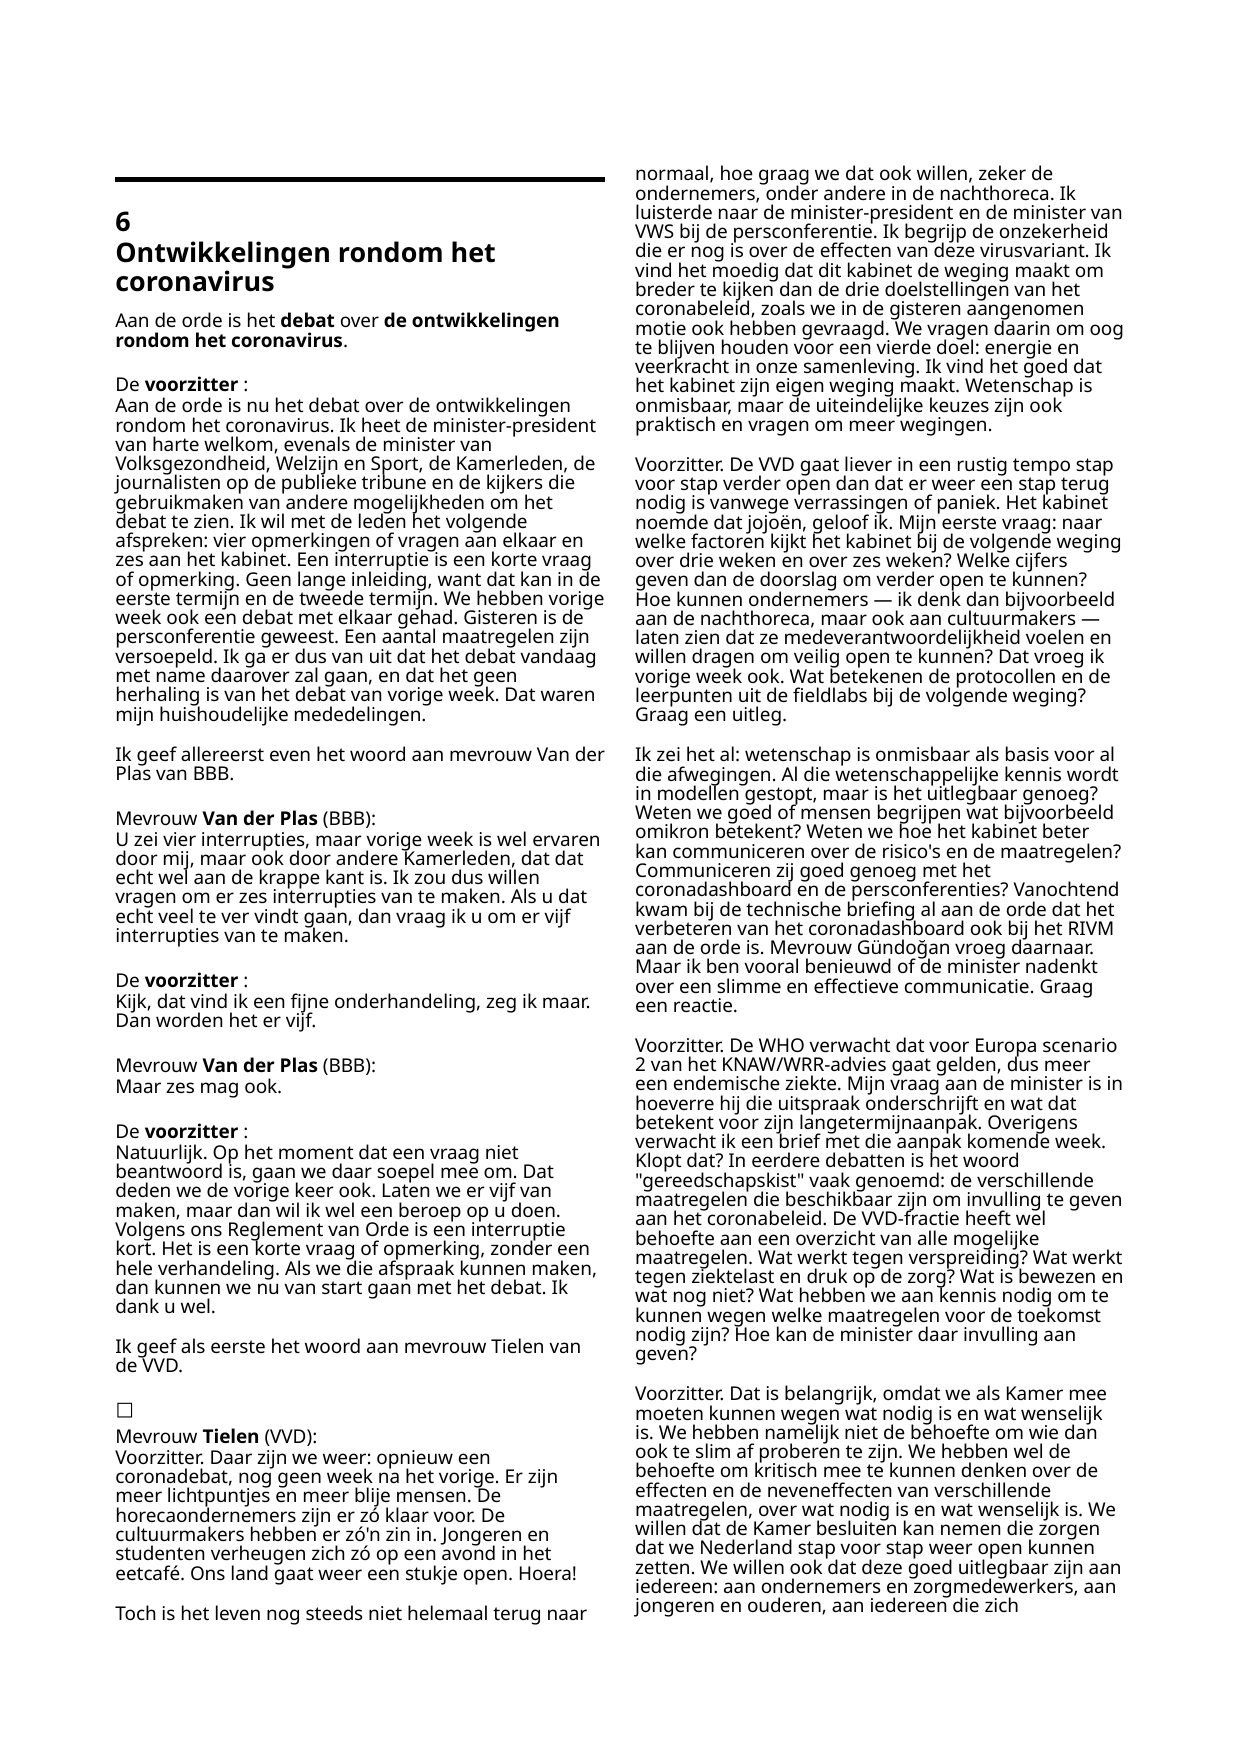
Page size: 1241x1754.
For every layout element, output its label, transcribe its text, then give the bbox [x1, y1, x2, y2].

text Ik geef allereerst even het woord aan mevrouw Van der Plas van BBB. [115, 746, 605, 784]
text De voorzitter : [115, 1118, 605, 1144]
text 6 [115, 203, 605, 239]
text Voorzitter. Dat is belangrijk, omdat we als Kamer mee moeten kunnen wegen wat nodig is en wat wenselijk is. We hebben namelijk niet de behoefte om wie dan ook te slim af proberen te zijn. We hebben wel de behoefte om kritisch mee te kunnen denken over de effecten en de neveneffecten van verschillende maatregelen, over wat nodig is en wat wenselijk is. We willen dat de Kamer besluiten kan nemen die zorgen dat we Nederland stap voor stap weer open kunnen zetten. We willen ook dat deze goed uitlegbaar zijn aan iedereen: aan ondernemers en zorgmedewerkers, aan jongeren en ouderen, aan iedereen die zich [635, 1385, 1125, 1616]
text Voorzitter. Daar zijn we weer: opnieuw een coronadebat, nog geen week na het vorige. Er zijn meer lichtpuntjes en meer blije mensen. De horecaondernemers zijn er zó klaar voor. De cultuurmakers hebben er zó'n zin in. Jongeren en studenten verheugen zich zó op een avond in het eetcafé. Ons land gaat weer een stukje open. Hoera! [115, 1449, 605, 1584]
text Ik zei het al: wetenschap is onmisbaar als basis voor al die afwegingen. Al die wetenschappelijke kennis wordt in modellen gestopt, maar is het uitlegbaar genoeg? Weten we goed of mensen begrijpen wat bijvoorbeeld omikron betekent? Weten we hoe het kabinet beter kan communiceren over de risico's en de maatregelen? Communiceren zij goed genoeg met het coronadashboard en de persconferenties? Vanochtend kwam bij de technische briefing al aan de orde dat het verbeteren van het coronadashboard ook bij het RIVM aan de orde is. Mevrouw Gündoğan vroeg daarnaar. Maar ik ben vooral benieuwd of de minister nadenkt over een slimme en effectieve communicatie. Graag een reactie. [635, 746, 1125, 1016]
text Toch is het leven nog steeds niet helemaal terug naar [115, 1604, 605, 1624]
text Aan de orde is het debat over de ontwikkelingen rondom het coronavirus. [115, 312, 605, 351]
text Maar zes mag ook. [115, 1078, 605, 1097]
text Aan de orde is nu het debat over de ontwikkelingen rondom het coronavirus. Ik heet de minister-president van harte welkom, evenals de minister van Volksgezondheid, Welzijn en Sport, de Kamerleden, de journalisten op de publieke tribune en de kijkers die gebruikmaken van andere mogelijkheden om het debat te zien. Ik wil met de leden het volgende afspreken: vier opmerkingen of vragen aan elkaar en zes aan het kabinet. Een interruptie is een korte vraag of opmerking. Geen lange inleiding, want dat kan in de eerste termijn en de tweede termijn. We hebben vorige week ook een debat met elkaar gehad. Gisteren is de persconferentie geweest. Een aantal maatregelen zijn versoepeld. Ik ga er dus van uit dat het debat vandaag met name daarover zal gaan, en dat het geen herhaling is van het debat van vorige week. Dat waren mijn huishoudelijke mededelingen. [115, 397, 605, 725]
text Ik geef als eerste het woord aan mevrouw Tielen van de VVD. [115, 1338, 605, 1377]
text Kijk, dat vind ik een fijne onderhandeling, zeg ik maar. Dan worden het er vijf. [115, 993, 605, 1031]
text ⬜ [115, 1397, 605, 1423]
text normaal, hoe graag we dat ook willen, zeker de ondernemers, onder andere in de nachthoreca. Ik luisterde naar de minister-president en de minister van VWS bij de persconferentie. Ik begrijp de onzekerheid die er nog is over de effecten van deze virusvariant. Ik vind het moedig dat dit kabinet de weging maakt om breder te kijken dan de drie doelstellingen van het coronabeleid, zoals we in de gisteren aangenomen motie ook hebben gevraagd. We vragen daarin om oog te blijven houden voor een vierde doel: energie en veerkracht in onze samenleving. Ik vind het goed dat het kabinet zijn eigen weging maakt. Wetenschap is onmisbaar, maar de uiteindelijke keuzes zijn ook praktisch en vragen om meer wegingen. [635, 165, 1125, 435]
text Natuurlijk. Op het moment dat een vraag niet beantwoord is, gaan we daar soepel mee om. Dat deden we de vorige keer ook. Laten we er vijf van maken, maar dan wil ik wel een beroep op u doen. Volgens ons Reglement van Orde is een interruptie kort. Het is een korte vraag of opmerking, zonder een hele verhandeling. Als we die afspraak kunnen maken, dan kunnen we nu van start gaan met het debat. Ik dank u wel. [115, 1144, 605, 1317]
text Mevrouw Van der Plas (BBB): [115, 805, 605, 831]
text Voorzitter. De WHO verwacht dat voor Europa scenario 2 van het KNAW/WRR-advies gaat gelden, dus meer een endemische ziekte. Mijn vraag aan de minister is in hoeverre hij die uitspraak onderschrijft en wat dat betekent voor zijn langetermijnaanpak. Overigens verwacht ik een brief met die aanpak komende week. Klopt dat? In eerdere debatten is het woord "gereedschapskist" vaak genoemd: de verschillende maatregelen die beschikbaar zijn om invulling te geven aan het coronabeleid. De VVD-fractie heeft wel behoefte aan een overzicht van alle mogelijke maatregelen. Wat werkt tegen verspreiding? Wat werkt tegen ziektelast en druk op de zorg? Wat is bewezen en wat nog niet? Wat hebben we aan kennis nodig om te kunnen wegen welke maatregelen voor de toekomst nodig zijn? Hoe kan de minister daar invulling aan geven? [635, 1037, 1125, 1364]
text Voorzitter. De VVD gaat liever in een rustig tempo stap voor stap verder open dan dat er weer een stap terug nodig is vanwege verrassingen of paniek. Het kabinet noemde dat jojoën, geloof ik. Mijn eerste vraag: naar welke factoren kijkt het kabinet bij de volgende weging over drie weken en over zes weken? Welke cijfers geven dan de doorslag om verder open te kunnen? Hoe kunnen ondernemers — ik denk dan bijvoorbeeld aan de nachthoreca, maar ook aan cultuurmakers — laten zien dat ze medeverantwoordelijkheid voelen en willen dragen om veilig open te kunnen? Dat vroeg ik vorige week ook. Wat betekenen de protocollen en de leerpunten uit de fieldlabs bij de volgende weging? Graag een uitleg. [635, 456, 1125, 726]
text De voorzitter : [115, 967, 605, 993]
text U zei vier interrupties, maar vorige week is wel ervaren door mij, maar ook door andere Kamerleden, dat dat echt wel aan de krappe kant is. Ik zou dus willen vragen om er zes interrupties van te maken. Als u dat echt veel te ver vindt gaan, dan vraag ik u om er vijf interrupties van te maken. [115, 831, 605, 946]
text Mevrouw Van der Plas (BBB): [115, 1052, 605, 1078]
text De voorzitter : [115, 372, 605, 397]
text Mevrouw Tielen (VVD): [115, 1423, 605, 1449]
text Ontwikkelingen rondom het coronavirus [115, 239, 605, 312]
